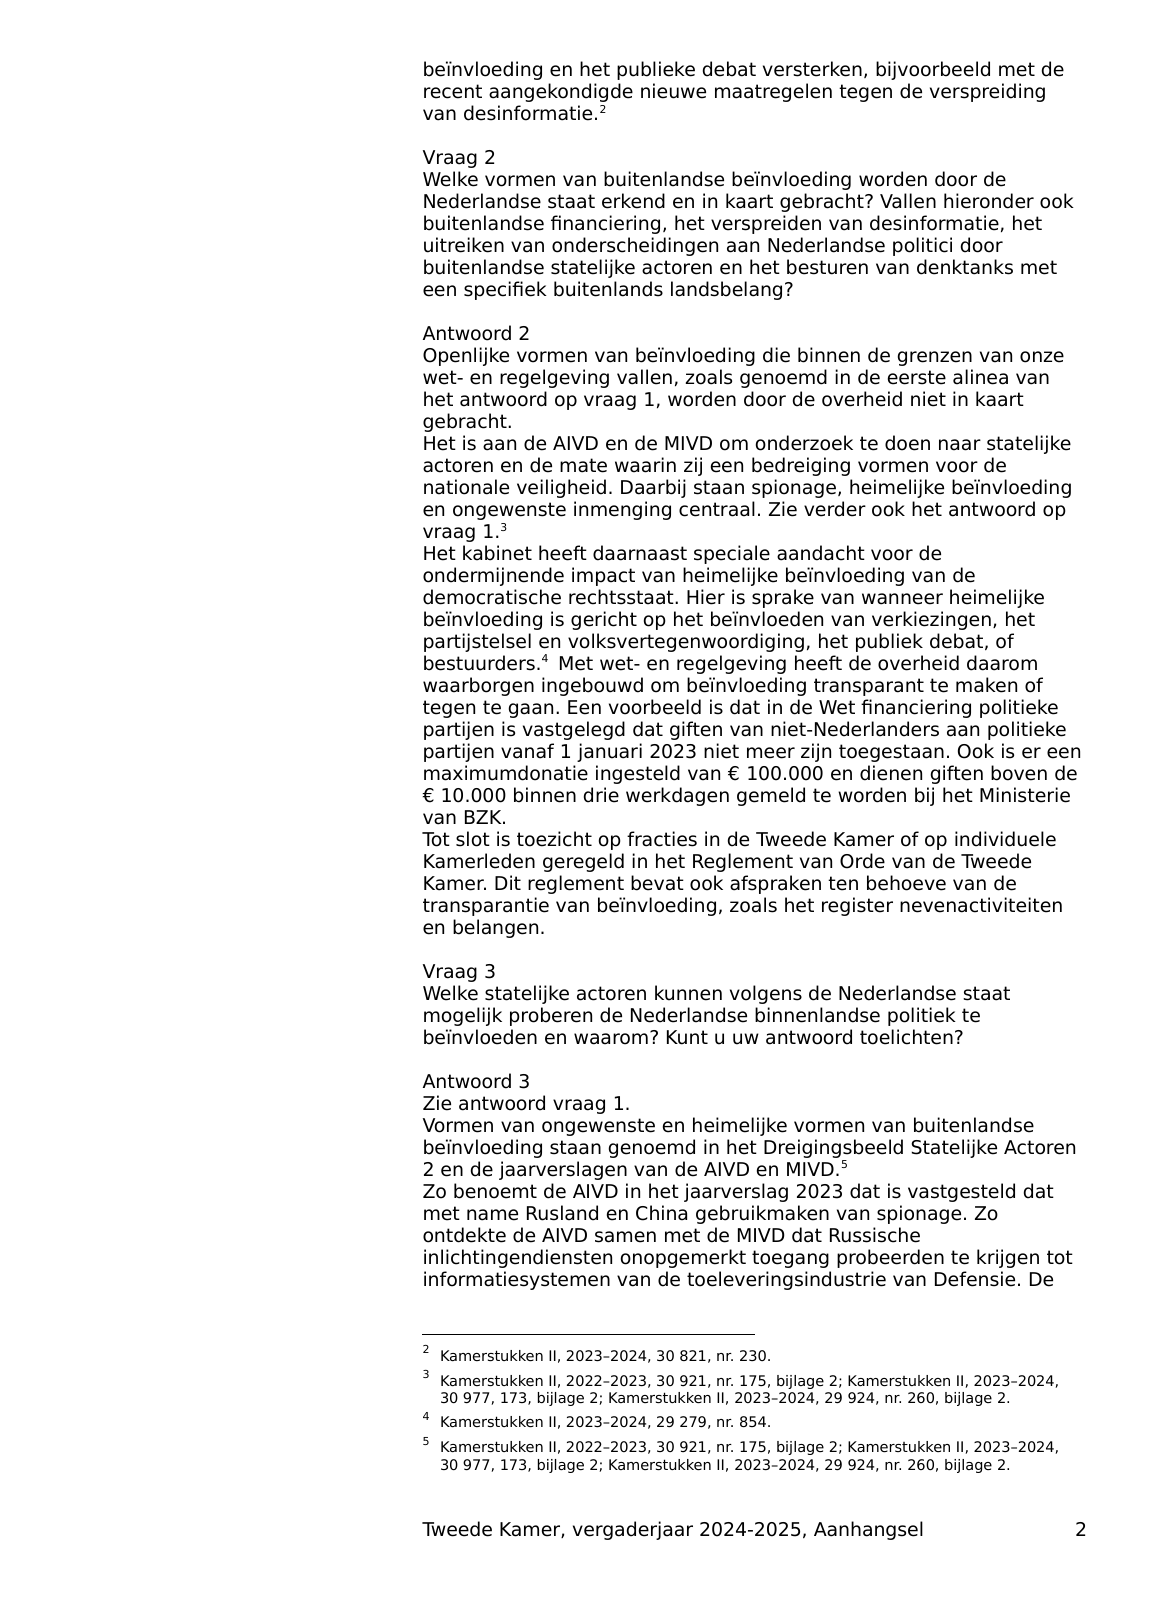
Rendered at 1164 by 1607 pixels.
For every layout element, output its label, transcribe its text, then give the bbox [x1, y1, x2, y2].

text Kamerstukken II, 2023–2024, 30 821, nr. 230. [422, 1343, 1087, 1366]
text Zie antwoord vraag 1. [422, 1093, 1087, 1115]
text Vraag 3 [422, 961, 1087, 983]
text Tot slot is toezicht op fracties in de Tweede Kamer of op individuele Kamerleden geregeld in het Reglement van Orde van de Tweede Kamer. Dit reglement bevat ook afspraken ten behoeve van de transparantie van beïnvloeding, zoals het register nevenactiviteiten en belangen. [422, 829, 1087, 939]
text Kamerstukken II, 2022–2023, 30 921, nr. 175, bijlage 2; Kamerstukken II, 2023–2024, 30 977, 173, bijlage 2; Kamerstukken II, 2023–2024, 29 924, nr. 260, bijlage 2. [422, 1368, 1087, 1407]
text Kamerstukken II, 2023–2024, 29 279, nr. 854. [422, 1410, 1087, 1432]
text Het kabinet heeft daarnaast speciale aandacht voor de ondermijnende impact van heimelijke beïnvloeding van de democratische rechtsstaat. Hier is sprake van wanneer heimelijke beïnvloeding is gericht op het beïnvloeden van verkiezingen, het partijstelsel en volksvertegenwoordiging, het publiek debat, of bestuurders. Met wet- en regelgeving heeft de overheid daarom waarborgen ingebouwd om beïnvloeding transparant te maken of tegen te gaan. Een voorbeeld is dat in de Wet financiering politieke partijen is vastgelegd dat giften van niet-Nederlanders aan politieke partijen vanaf 1 januari 2023 niet meer zijn toegestaan. Ook is er een maximumdonatie ingesteld van € 100.000 en dienen giften boven de € 10.000 binnen drie werkdagen gemeld te worden bij het Ministerie van BZK. [422, 543, 1087, 829]
text Het is aan de AIVD en de MIVD om onderzoek te doen naar statelijke actoren en de mate waarin zij een bedreiging vormen voor de nationale veiligheid. Daarbij staan spionage, heimelijke beïnvloeding en ongewenste inmenging centraal. Zie verder ook het antwoord op vraag 1. [422, 433, 1087, 543]
text Zo benoemt de AIVD in het jaarverslag 2023 dat is vastgesteld dat met name Rusland en China gebruikmaken van spionage. Zo ontdekte de AIVD samen met de MIVD dat Russische inlichtingendiensten onopgemerkt toegang probeerden te krijgen tot informatiesystemen van de toeleveringsindustrie van Defensie. De [422, 1181, 1087, 1291]
text Welke statelijke actoren kunnen volgens de Nederlandse staat mogelijk proberen de Nederlandse binnenlandse politiek te beïnvloeden en waarom? Kunt u uw antwoord toelichten? [422, 983, 1087, 1049]
text Kamerstukken II, 2022–2023, 30 921, nr. 175, bijlage 2; Kamerstukken II, 2023–2024, 30 977, 173, bijlage 2; Kamerstukken II, 2023–2024, 29 924, nr. 260, bijlage 2. [422, 1435, 1087, 1474]
text Openlijke vormen van beïnvloeding die binnen de grenzen van onze wet- en regelgeving vallen, zoals genoemd in de eerste alinea van het antwoord op vraag 1, worden door de overheid niet in kaart gebracht. [422, 345, 1087, 433]
text Antwoord 2 [422, 323, 1087, 345]
text Vormen van ongewenste en heimelijke vormen van buitenlandse beïnvloeding staan genoemd in het Dreigingsbeeld Statelijke Actoren 2 en de jaarverslagen van de AIVD en MIVD. [422, 1115, 1087, 1181]
text Vraag 2 [422, 147, 1087, 169]
text Antwoord 3 [422, 1071, 1087, 1093]
text beïnvloeding en het publieke debat versterken, bijvoorbeeld met de recent aangekondigde nieuwe maatregelen tegen de verspreiding van desinformatie. [422, 59, 1087, 125]
text Welke vormen van buitenlandse beïnvloeding worden door de Nederlandse staat erkend en in kaart gebracht? Vallen hieronder ook buitenlandse financiering, het verspreiden van desinformatie, het uitreiken van onderscheidingen aan Nederlandse politici door buitenlandse statelijke actoren en het besturen van denktanks met een specifiek buitenlands landsbelang? [422, 169, 1087, 301]
